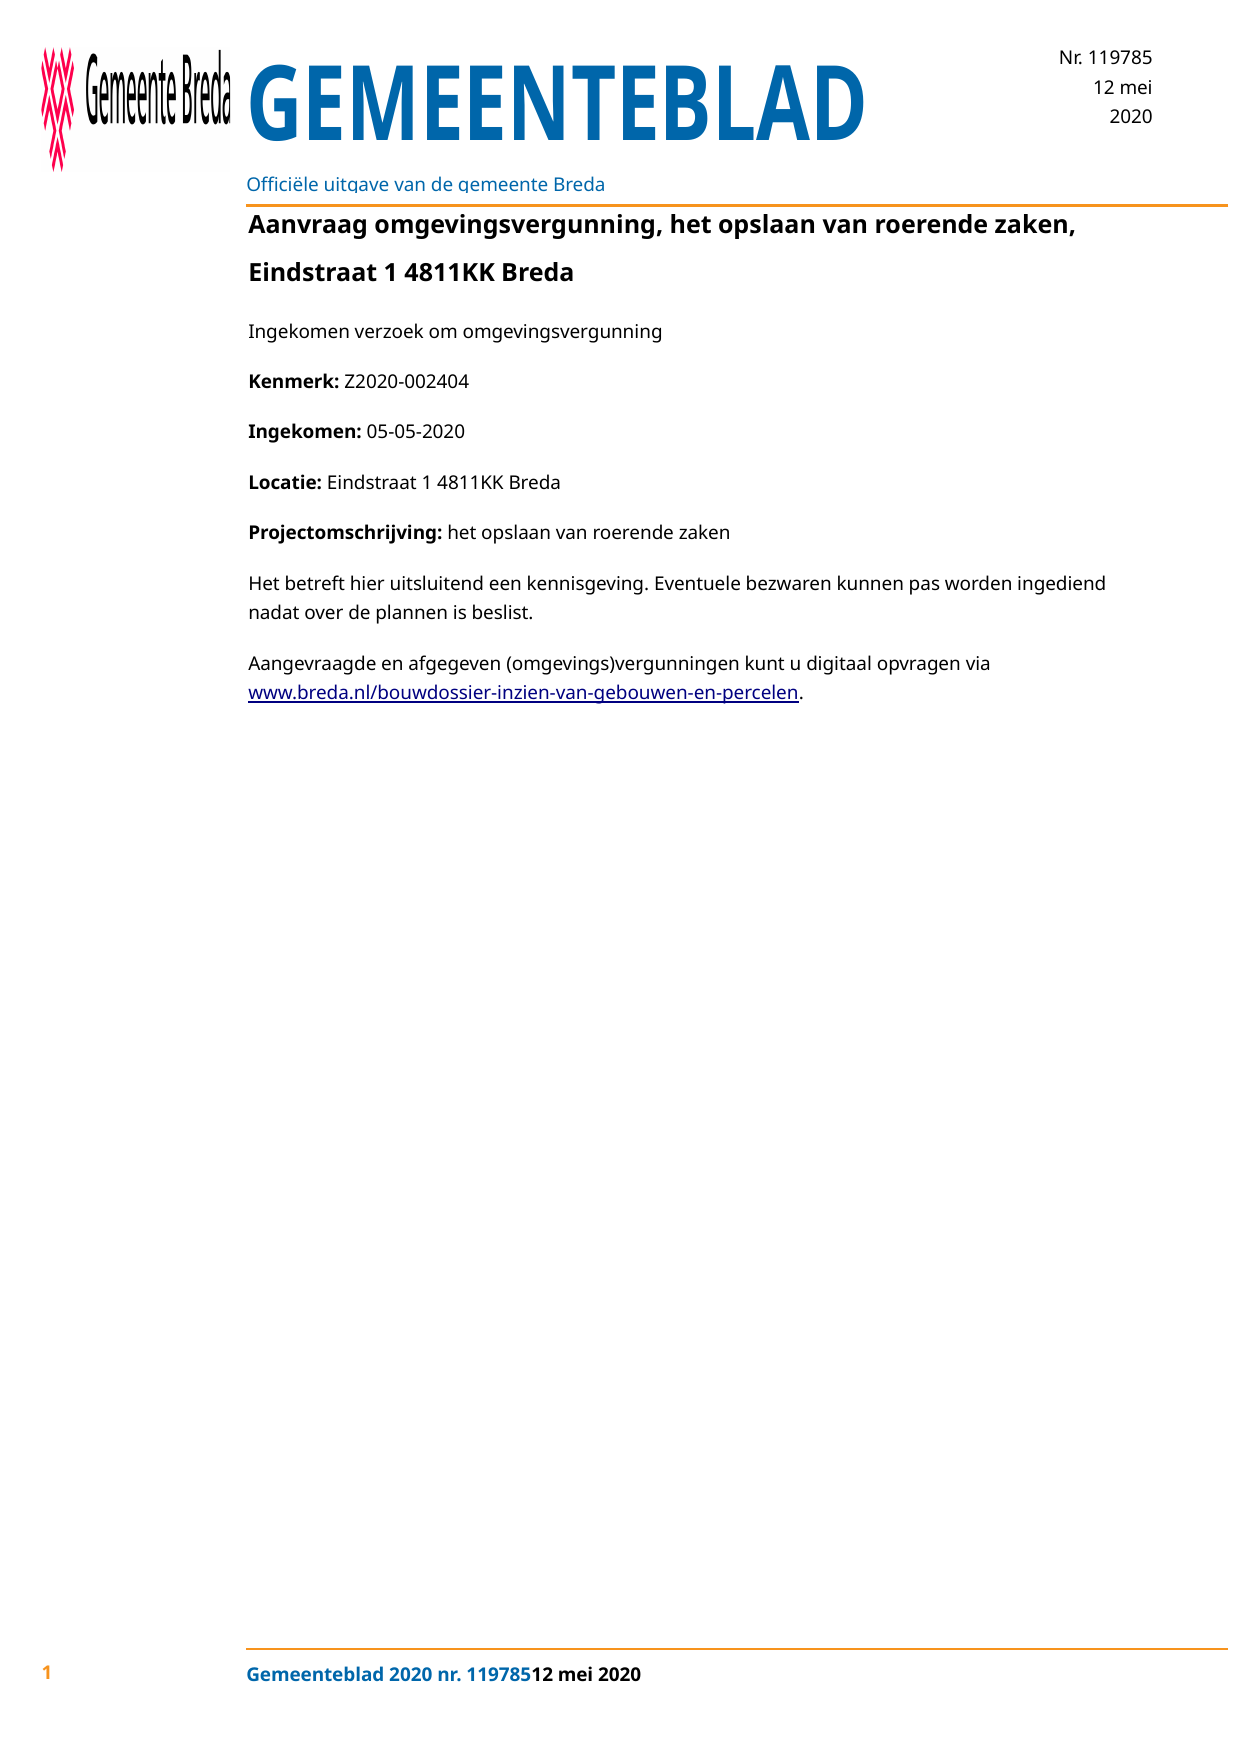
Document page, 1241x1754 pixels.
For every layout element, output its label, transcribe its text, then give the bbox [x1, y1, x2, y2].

text Projectomschrijving: het opslaan van roerende zaken [248, 519, 1152, 545]
text Locatie: Eindstraat 1 4811KK Breda [248, 469, 1152, 495]
text Aangevraagde en afgegeven (omgevings)vergunningen kunt u digitaal opvragen via www.breda.nl/bouwdossier-inzien-van-gebouwen-en-percelen. [248, 650, 1152, 705]
text Kenmerk: Z2020-002404 [248, 368, 1152, 394]
text Ingekomen: 05-05-2020 [248, 419, 1152, 444]
picture [41, 47, 231, 172]
text Het betreft hier uitsluitend een kennisgeving. Eventuele bezwaren kunnen pas worden ingediend nadat over de plannen is beslist. [248, 570, 1152, 625]
text Aanvraag omgevingsvergunning, het opslaan van roerende zaken, Eindstraat 1 4811KK Breda [248, 207, 1152, 288]
text Ingekomen verzoek om omgevingsvergunning [248, 318, 1152, 344]
